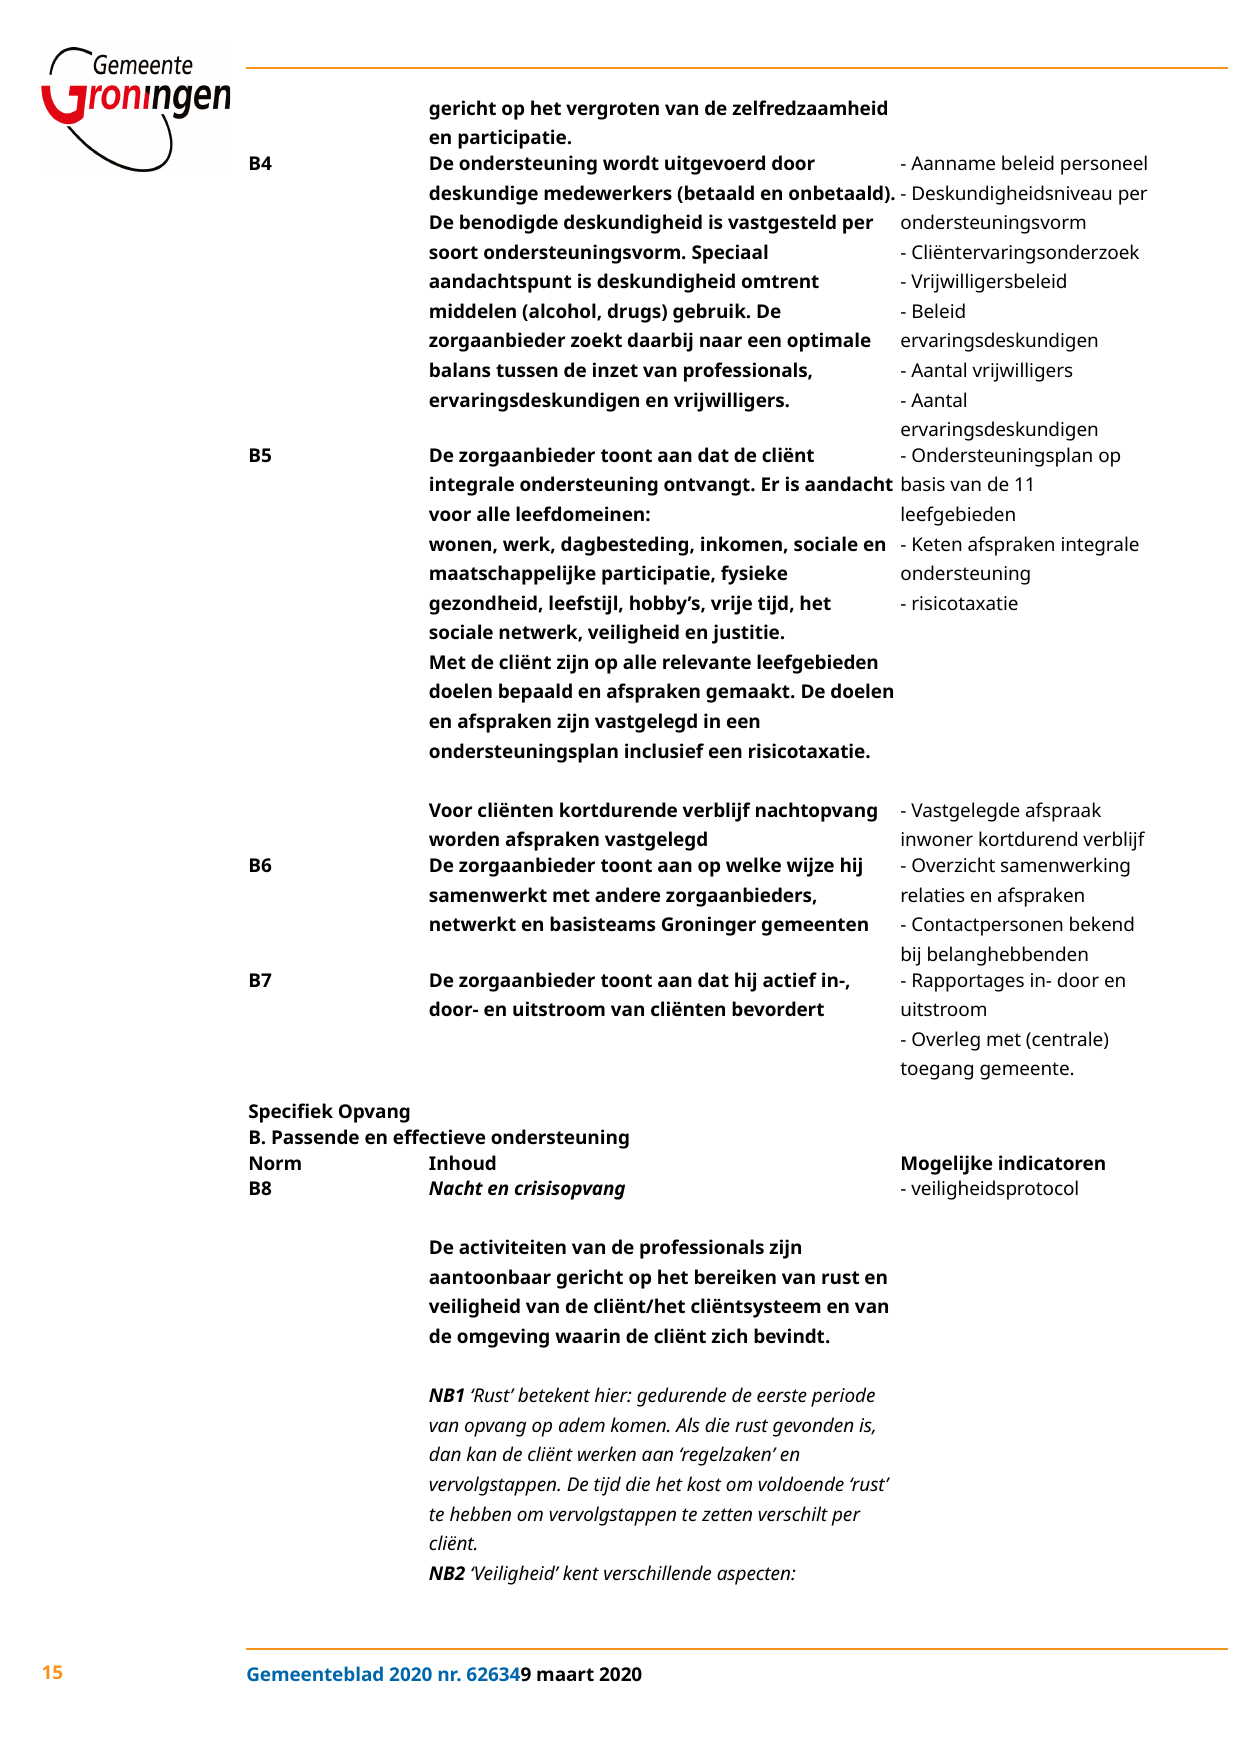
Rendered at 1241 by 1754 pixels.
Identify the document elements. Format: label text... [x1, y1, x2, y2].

table_cell De zorgaanbieder toont aan dat de cliënt integrale ondersteuning ontvangt. Er is aandacht voor alle leefdomeinen: wonen, werk, dagbesteding, inkomen, sociale en maatschappelijke participatie, fysieke gezondheid, leefstijl, hobby’s, vrije tijd, het sociale netwerk, veiligheid en justitie. Met de cliënt zijn op alle relevante leefgebieden doelen bepaald en afspraken gemaakt. De doelen en afspraken zijn vastgelegd in een ondersteuningsplan inclusief een risicotaxatie. Voor cliënten kortdurende verblijf nachtopvang worden afspraken vastgelegd [429, 442, 900, 852]
table_cell - Ondersteuningsplan op basis van de 11 leefgebieden - Keten afspraken integrale ondersteuning - risicotaxatie - Vastgelegde afspraak inwoner kortdurend verblijf [900, 442, 1152, 852]
table_cell gericht op het vergroten van de zelfredzaamheid en participatie. [429, 95, 900, 150]
table_cell - veiligheidsprotocol [900, 1175, 1152, 1586]
text Specifiek Opvang [248, 1098, 1152, 1124]
table_cell Norm [248, 1150, 429, 1175]
table_cell Mogelijke indicatoren [900, 1150, 1152, 1175]
table_cell B7 [248, 967, 429, 1081]
table_cell - Overzicht samenwerking relaties en afspraken - Contactpersonen bekend bij belanghebbenden [900, 853, 1152, 967]
table_cell - Aanname beleid personeel - Deskundigheidsniveau per ondersteuningsvorm - Cliëntervaringsonderzoek - Vrijwilligersbeleid - Beleid ervaringsdeskundigen - Aantal vrijwilligers - Aantal ervaringsdeskundigen [900, 150, 1152, 442]
table_cell De zorgaanbieder toont aan dat hij actief in-, door- en uitstroom van cliënten bevordert [429, 967, 900, 1081]
table_cell - Rapportages in- door en uitstroom - Overleg met (centrale) toegang gemeente. [900, 967, 1152, 1081]
table_cell B5 [248, 442, 429, 852]
table_cell Inhoud [429, 1150, 900, 1175]
table_cell B4 [248, 150, 429, 442]
table_cell B8 [248, 1175, 429, 1586]
table_cell Nacht en crisisopvang De activiteiten van de professionals zijn aantoonbaar gericht op het bereiken van rust en veiligheid van de cliënt/het cliëntsysteem en van de omgeving waarin de cliënt zich bevindt. NB1 ‘Rust’ betekent hier: gedurende de eerste periode van opvang op adem komen. Als die rust gevonden is, dan kan de cliënt werken aan ‘regelzaken’ en vervolgstappen. De tijd die het kost om voldoende ‘rust’ te hebben om vervolgstappen te zetten verschilt per cliënt. NB2 ‘Veiligheid’ kent verschillende aspecten: [429, 1175, 900, 1586]
table_cell [248, 95, 429, 150]
table_cell [900, 95, 1152, 150]
table_cell De ondersteuning wordt uitgevoerd door deskundige medewerkers (betaald en onbetaald). De benodigde deskundigheid is vastgesteld per soort ondersteuningsvorm. Speciaal aandachtspunt is deskundigheid omtrent middelen (alcohol, drugs) gebruik. De zorgaanbieder zoekt daarbij naar een optimale balans tussen de inzet van professionals, ervaringsdeskundigen en vrijwilligers. [429, 150, 900, 442]
table_cell B6 [248, 853, 429, 967]
table_cell De zorgaanbieder toont aan op welke wijze hij samenwerkt met andere zorgaanbieders, netwerkt en basisteams Groninger gemeenten [429, 853, 900, 967]
picture [41, 47, 231, 172]
table_header B. Passende en effectieve ondersteuning [248, 1124, 1152, 1150]
